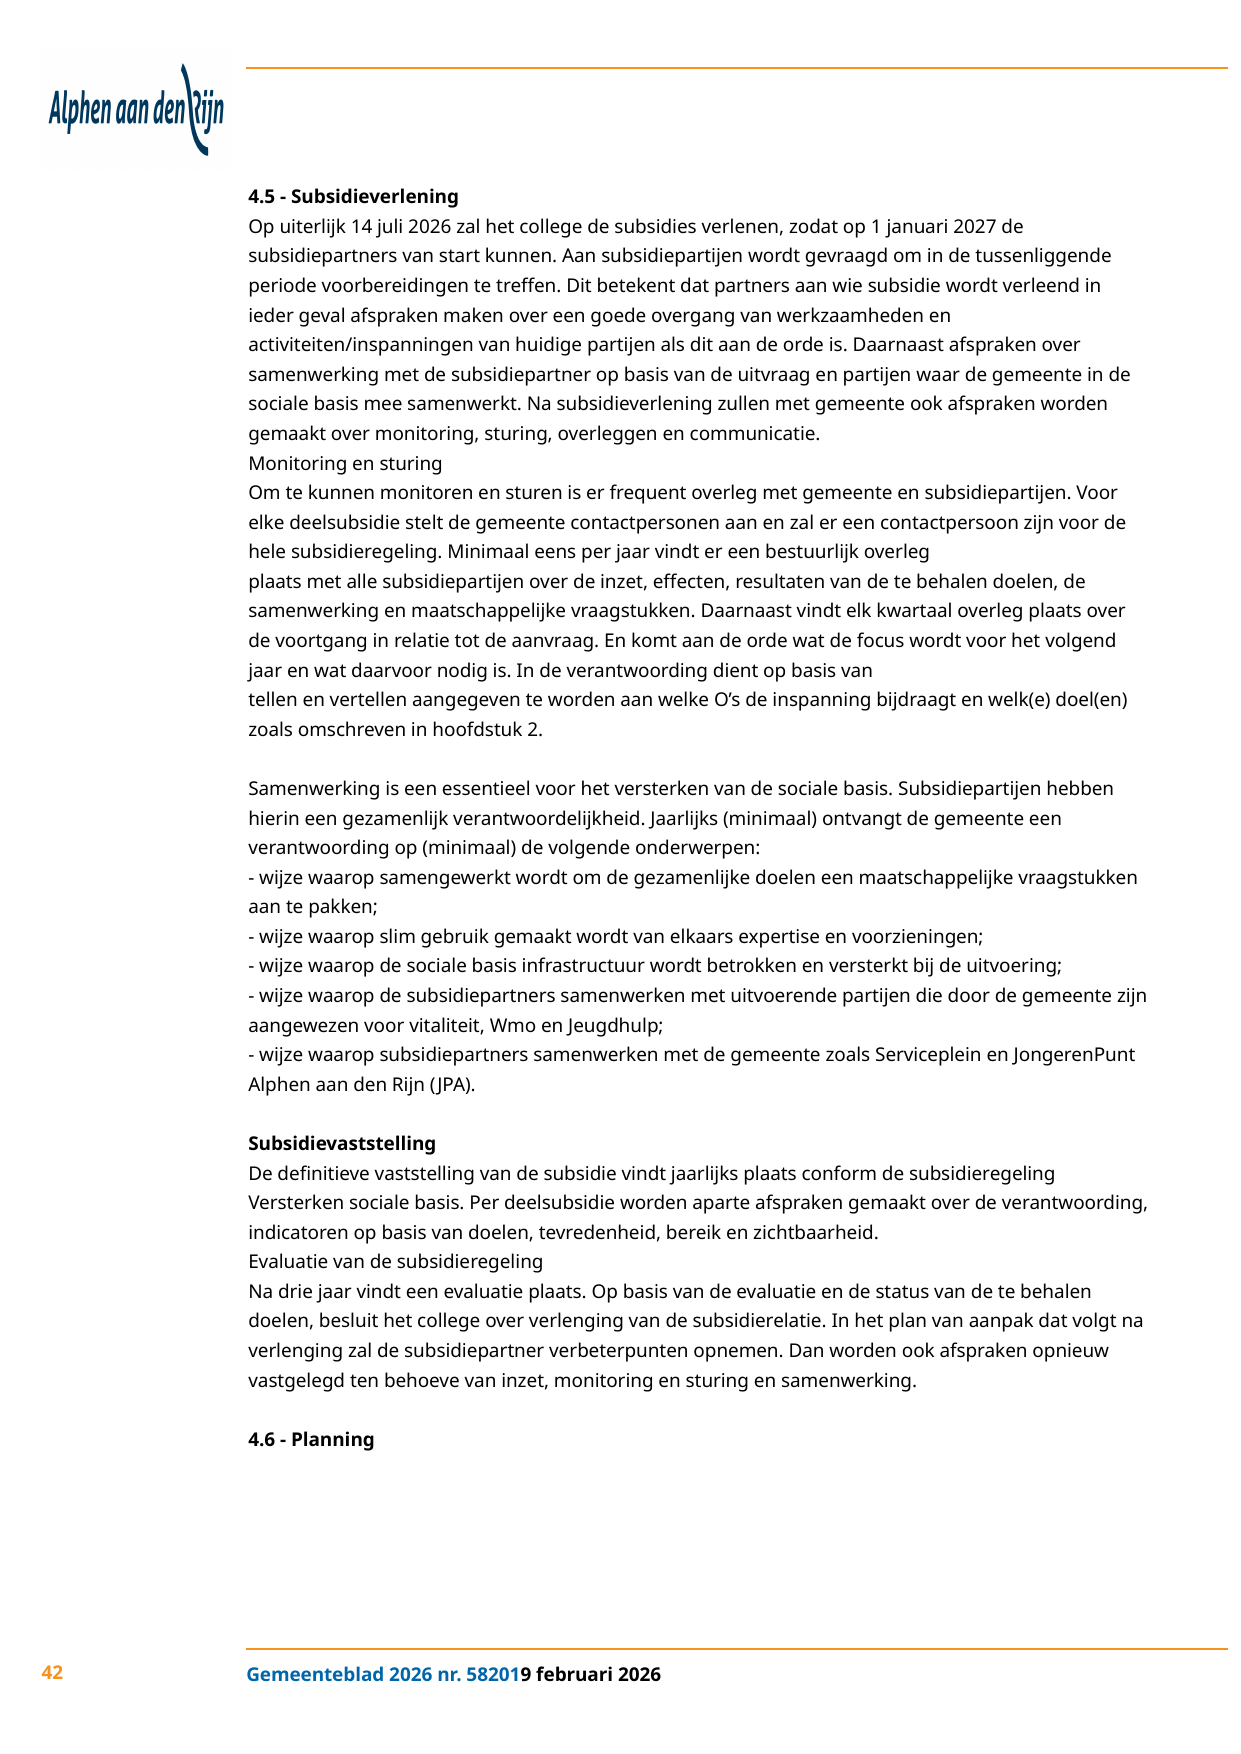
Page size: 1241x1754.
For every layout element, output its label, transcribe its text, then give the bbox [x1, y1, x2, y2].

text Evaluatie van de subsidieregeling [248, 1248, 1152, 1274]
text - wijze waarop de sociale basis infrastructuur wordt betrokken en versterkt bij de uitvoering; [248, 953, 1152, 978]
text - wijze waarop subsidiepartners samenwerken met de gemeente zoals Serviceplein en JongerenPunt Alphen aan den Rijn (JPA). [248, 1041, 1152, 1097]
text 4.5 - Subsidieverlening [248, 183, 1152, 209]
text Na drie jaar vindt een evaluatie plaats. Op basis van de evaluatie en de status van de te behalen doelen, besluit het college over verlenging van de subsidierelatie. In het plan van aanpak dat volgt na verlenging zal de subsidiepartner verbeterpunten opnemen. Dan worden ook afspraken opnieuw vastgelegd ten behoeve van inzet, monitoring en sturing en samenwerking. [248, 1278, 1152, 1393]
text - wijze waarop samengewerkt wordt om de gezamenlijke doelen een maatschappelijke vraagstukken aan te pakken; [248, 864, 1152, 919]
text plaats met alle subsidiepartijen over de inzet, effecten, resultaten van de te behalen doelen, de samenwerking en maatschappelijke vraagstukken. Daarnaast vindt elk kwartaal overleg plaats over de voortgang in relatie tot de aanvraag. En komt aan de orde wat de focus wordt voor het volgend jaar en wat daarvoor nodig is. In de verantwoording dient op basis van [248, 568, 1152, 683]
text - wijze waarop slim gebruik gemaakt wordt van elkaars expertise en voorzieningen; [248, 923, 1152, 949]
text Samenwerking is een essentieel voor het versterken van de sociale basis. Subsidiepartijen hebben hierin een gezamenlijk verantwoordelijkheid. Jaarlijks (minimaal) ontvangt de gemeente een verantwoording op (minimaal) de volgende onderwerpen: [248, 775, 1152, 860]
text De definitieve vaststelling van de subsidie vindt jaarlijks plaats conform de subsidieregeling Versterken sociale basis. Per deelsubsidie worden aparte afspraken gemaakt over de verantwoording, indicatoren op basis van doelen, tevredenheid, bereik en zichtbaarheid. [248, 1160, 1152, 1245]
text Op uiterlijk 14 juli 2026 zal het college de subsidies verlenen, zodat op 1 januari 2027 de subsidiepartners van start kunnen. Aan subsidiepartijen wordt gevraagd om in de tussenliggende periode voorbereidingen te treffen. Dit betekent dat partners aan wie subsidie wordt verleend in ieder geval afspraken maken over een goede overgang van werkzaamheden en activiteiten/inspanningen van huidige partijen als dit aan de orde is. Daarnaast afspraken over samenwerking met de subsidiepartner op basis van de uitvraag en partijen waar de gemeente in de sociale basis mee samenwerkt. Na subsidieverlening zullen met gemeente ook afspraken worden gemaakt over monitoring, sturing, overleggen en communicatie. [248, 213, 1152, 446]
text Om te kunnen monitoren en sturen is er frequent overleg met gemeente en subsidiepartijen. Voor elke deelsubsidie stelt de gemeente contactpersonen aan en zal er een contactpersoon zijn voor de hele subsidieregeling. Minimaal eens per jaar vindt er een bestuurlijk overleg [248, 479, 1152, 564]
text Subsidievaststelling [248, 1130, 1152, 1156]
text tellen en vertellen aangegeven te worden aan welke O’s de inspanning bijdraagt en welk(e) doel(en) zoals omschreven in hoofdstuk 2. [248, 686, 1152, 742]
text - wijze waarop de subsidiepartners samenwerken met uitvoerende partijen die door de gemeente zijn aangewezen voor vitaliteit, Wmo en Jeugdhulp; [248, 982, 1152, 1038]
text Monitoring en sturing [248, 450, 1152, 476]
text 4.6 - Planning [248, 1426, 1152, 1452]
picture [41, 47, 231, 172]
